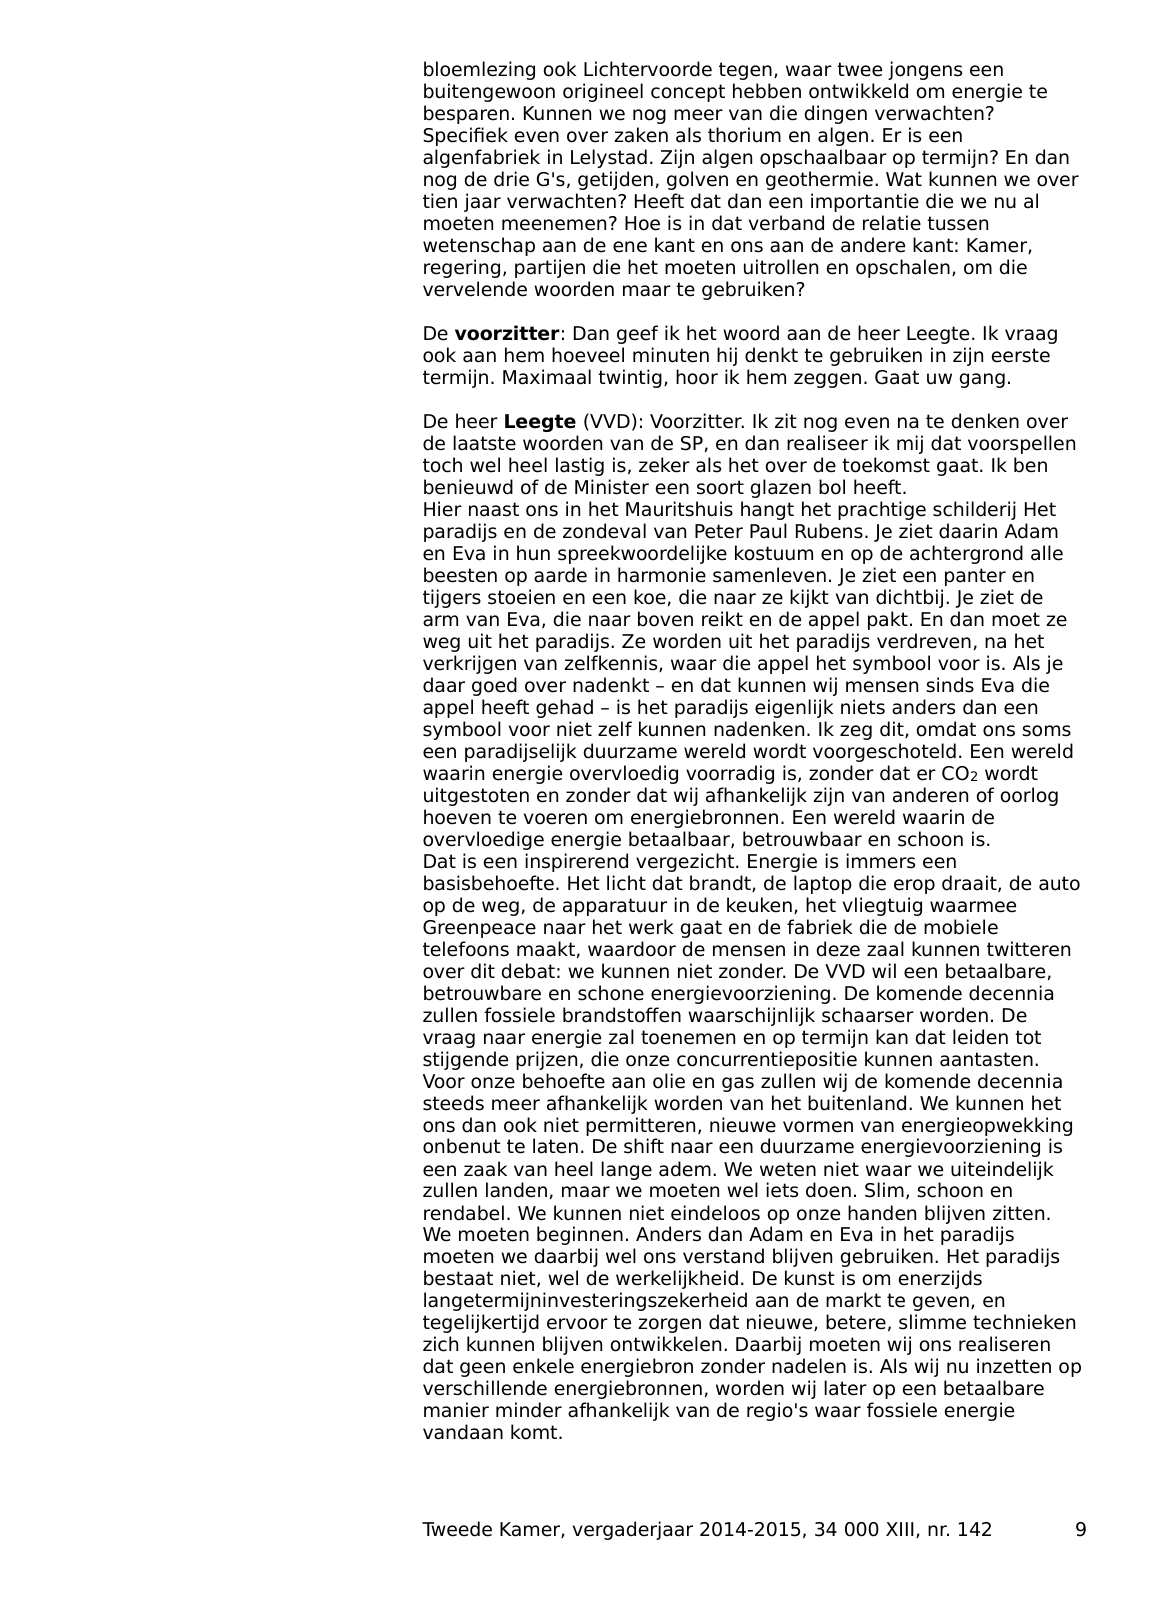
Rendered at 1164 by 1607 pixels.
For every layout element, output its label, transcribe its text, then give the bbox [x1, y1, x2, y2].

text Hier naast ons in het Mauritshuis hangt het prachtige schilderij Het paradijs en de zondeval van Peter Paul Rubens. Je ziet daarin Adam en Eva in hun spreekwoordelijke kostuum en op de achtergrond alle beesten op aarde in harmonie samenleven. Je ziet een panter en tijgers stoeien en een koe, die naar ze kijkt van dichtbij. Je ziet de arm van Eva, die naar boven reikt en de appel pakt. En dan moet ze weg uit het paradijs. Ze worden uit het paradijs verdreven, na het verkrijgen van zelfkennis, waar die appel het symbool voor is. Als je daar goed over nadenkt – en dat kunnen wij mensen sinds Eva die appel heeft gehad – is het paradijs eigenlijk niets anders dan een symbool voor niet zelf kunnen nadenken. Ik zeg dit, omdat ons soms een paradijselijk duurzame wereld wordt voorgeschoteld. Een wereld waarin energie overvloedig voorradig is, zonder dat er CO2 wordt uitgestoten en zonder dat wij afhankelijk zijn van anderen of oorlog hoeven te voeren om energiebronnen. Een wereld waarin de overvloedige energie betaalbaar, betrouwbaar en schoon is. [422, 499, 1087, 851]
text De heer Leegte (VVD): Voorzitter. Ik zit nog even na te denken over de laatste woorden van de SP, en dan realiseer ik mij dat voorspellen toch wel heel lastig is, zeker als het over de toekomst gaat. Ik ben benieuwd of de Minister een soort glazen bol heeft. [422, 411, 1087, 499]
text Voor onze behoefte aan olie en gas zullen wij de komende decennia steeds meer afhankelijk worden van het buitenland. We kunnen het ons dan ook niet permitteren, nieuwe vormen van energieopwekking onbenut te laten. De shift naar een duurzame energievoorziening is een zaak van heel lange adem. We weten niet waar we uiteindelijk zullen landen, maar we moeten wel iets doen. Slim, schoon en rendabel. We kunnen niet eindeloos op onze handen blijven zitten. We moeten beginnen. Anders dan Adam en Eva in het paradijs moeten we daarbij wel ons verstand blijven gebruiken. Het paradijs bestaat niet, wel de werkelijkheid. De kunst is om enerzijds langetermijninvesteringszekerheid aan de markt te geven, en tegelijkertijd ervoor te zorgen dat nieuwe, betere, slimme technieken zich kunnen blijven ontwikkelen. Daarbij moeten wij ons realiseren dat geen enkele energiebron zonder nadelen is. Als wij nu inzetten op verschillende energiebronnen, worden wij later op een betaalbare manier minder afhankelijk van de regio's waar fossiele energie vandaan komt. [422, 1071, 1087, 1444]
text De voorzitter: Dan geef ik het woord aan de heer Leegte. Ik vraag ook aan hem hoeveel minuten hij denkt te gebruiken in zijn eerste termijn. Maximaal twintig, hoor ik hem zeggen. Gaat uw gang. [422, 323, 1087, 389]
text bloemlezing ook Lichtervoorde tegen, waar twee jongens een buitengewoon origineel concept hebben ontwikkeld om energie te besparen. Kunnen we nog meer van die dingen verwachten? Specifiek even over zaken als thorium en algen. Er is een algenfabriek in Lelystad. Zijn algen opschaalbaar op termijn? En dan nog de drie G's, getijden, golven en geothermie. Wat kunnen we over tien jaar verwachten? Heeft dat dan een importantie die we nu al moeten meenemen? Hoe is in dat verband de relatie tussen wetenschap aan de ene kant en ons aan de andere kant: Kamer, regering, partijen die het moeten uitrollen en opschalen, om die vervelende woorden maar te gebruiken? [422, 59, 1087, 301]
text Dat is een inspirerend vergezicht. Energie is immers een basisbehoefte. Het licht dat brandt, de laptop die erop draait, de auto op de weg, de apparatuur in de keuken, het vliegtuig waarmee Greenpeace naar het werk gaat en de fabriek die de mobiele telefoons maakt, waardoor de mensen in deze zaal kunnen twitteren over dit debat: we kunnen niet zonder. De VVD wil een betaalbare, betrouwbare en schone energievoorziening. De komende decennia zullen fossiele brandstoffen waarschijnlijk schaarser worden. De vraag naar energie zal toenemen en op termijn kan dat leiden tot stijgende prijzen, die onze concurrentiepositie kunnen aantasten. [422, 851, 1087, 1071]
